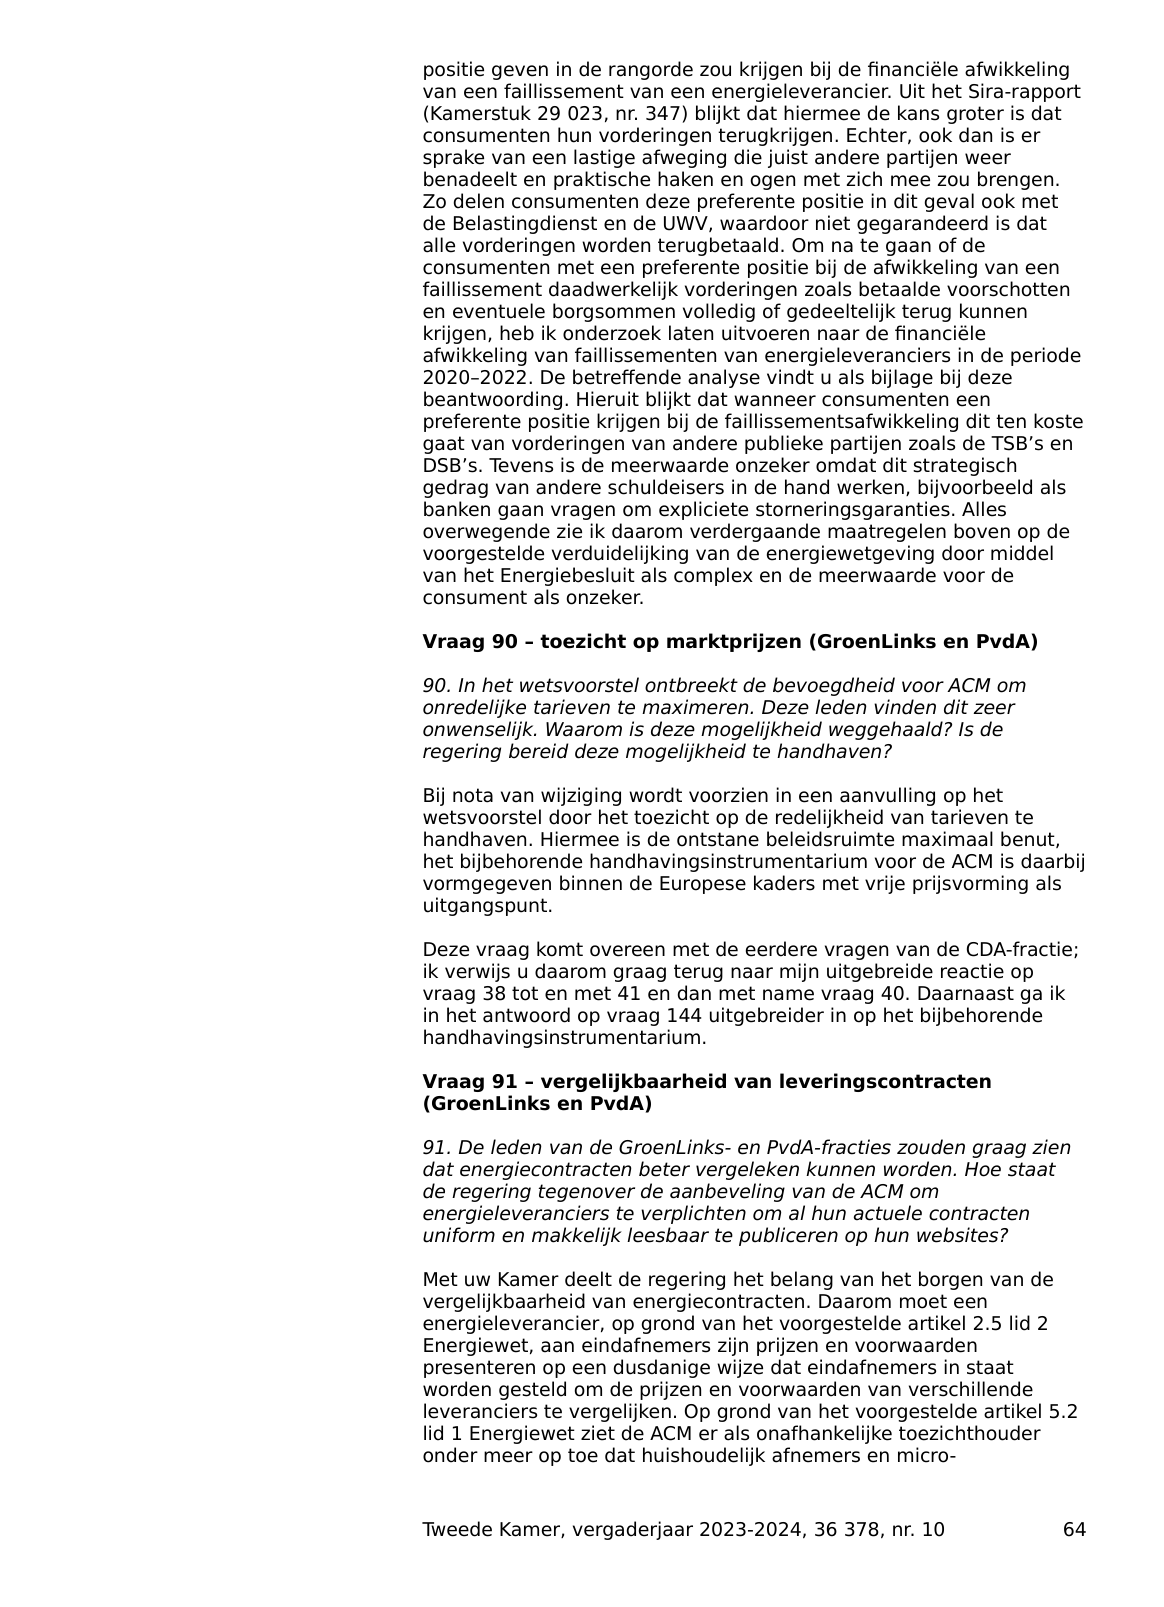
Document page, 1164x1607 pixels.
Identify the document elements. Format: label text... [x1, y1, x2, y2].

subtitle Vraag 91 – vergelijkbaarheid van leveringscontracten (GroenLinks en PvdA) [422, 1071, 1087, 1115]
text Deze vraag komt overeen met de eerdere vragen van de CDA-fractie; ik verwijs u daarom graag terug naar mijn uitgebreide reactie op vraag 38 tot en met 41 en dan met name vraag 40. Daarnaast ga ik in het antwoord op vraag 144 uitgebreider in op het bijbehorende handhavingsinstrumentarium. [422, 939, 1087, 1049]
subtitle 90. In het wetsvoorstel ontbreekt de bevoegdheid voor ACM om onredelijke tarieven te maximeren. Deze leden vinden dit zeer onwenselijk. Waarom is deze mogelijkheid weggehaald? Is de regering bereid deze mogelijkheid te handhaven? [422, 675, 1087, 763]
text positie geven in de rangorde zou krijgen bij de financiële afwikkeling van een faillissement van een energieleverancier. Uit het Sira-rapport (Kamerstuk 29 023, nr. 347) blijkt dat hiermee de kans groter is dat consumenten hun vorderingen terugkrijgen. Echter, ook dan is er sprake van een lastige afweging die juist andere partijen weer benadeelt en praktische haken en ogen met zich mee zou brengen. Zo delen consumenten deze preferente positie in dit geval ook met de Belastingdienst en de UWV, waardoor niet gegarandeerd is dat alle vorderingen worden terugbetaald. Om na te gaan of de consumenten met een preferente positie bij de afwikkeling van een faillissement daadwerkelijk vorderingen zoals betaalde voorschotten en eventuele borgsommen volledig of gedeeltelijk terug kunnen krijgen, heb ik onderzoek laten uitvoeren naar de financiële afwikkeling van faillissementen van energieleveranciers in de periode 2020–2022. De betreffende analyse vindt u als bijlage bij deze beantwoording. Hieruit blijkt dat wanneer consumenten een preferente positie krijgen bij de faillissementsafwikkeling dit ten koste gaat van vorderingen van andere publieke partijen zoals de TSB’s en DSB’s. Tevens is de meerwaarde onzeker omdat dit strategisch gedrag van andere schuldeisers in de hand werken, bijvoorbeeld als banken gaan vragen om expliciete storneringsgaranties. Alles overwegende zie ik daarom verdergaande maatregelen boven op de voorgestelde verduidelijking van de energiewetgeving door middel van het Energiebesluit als complex en de meerwaarde voor de consument als onzeker. [422, 59, 1087, 608]
text Met uw Kamer deelt de regering het belang van het borgen van de vergelijkbaarheid van energiecontracten. Daarom moet een energieleverancier, op grond van het voorgestelde artikel 2.5 lid 2 Energiewet, aan eindafnemers zijn prijzen en voorwaarden presenteren op een dusdanige wijze dat eindafnemers in staat worden gesteld om de prijzen en voorwaarden van verschillende leveranciers te vergelijken. Op grond van het voorgestelde artikel 5.2 lid 1 Energiewet ziet de ACM er als onafhankelijke toezichthouder onder meer op toe dat huishoudelijk afnemers en micro- [422, 1269, 1087, 1467]
subtitle 91. De leden van de GroenLinks- en PvdA-fracties zouden graag zien dat energiecontracten beter vergeleken kunnen worden. Hoe staat de regering tegenover de aanbeveling van de ACM om energieleveranciers te verplichten om al hun actuele contracten uniform en makkelijk leesbaar te publiceren op hun websites? [422, 1137, 1087, 1247]
subtitle Vraag 90 – toezicht op marktprijzen (GroenLinks en PvdA) [422, 631, 1087, 653]
text Bij nota van wijziging wordt voorzien in een aanvulling op het wetsvoorstel door het toezicht op de redelijkheid van tarieven te handhaven. Hiermee is de ontstane beleidsruimte maximaal benut, het bijbehorende handhavingsinstrumentarium voor de ACM is daarbij vormgegeven binnen de Europese kaders met vrije prijsvorming als uitgangspunt. [422, 785, 1087, 917]
